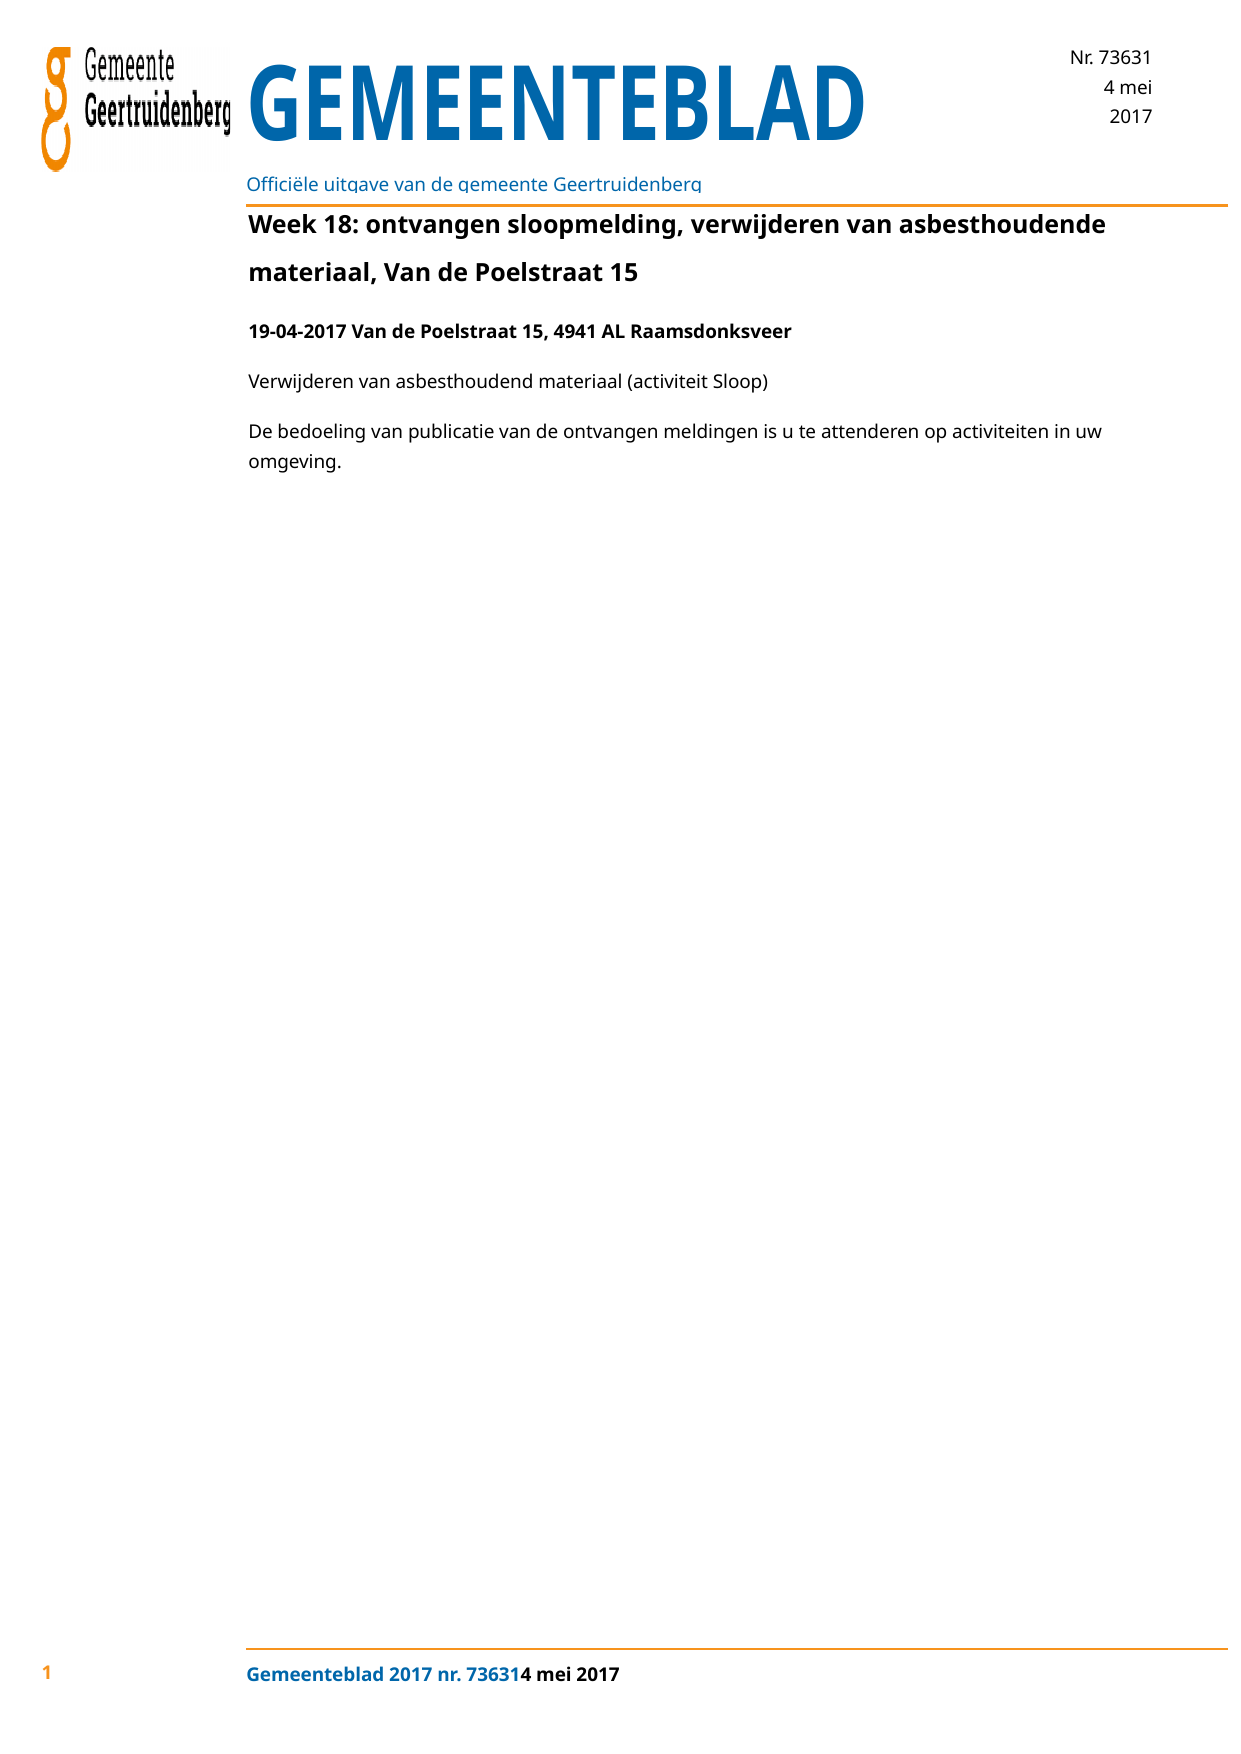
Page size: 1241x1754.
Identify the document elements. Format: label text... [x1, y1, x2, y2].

text De bedoeling van publicatie van de ontvangen meldingen is u te attenderen op activiteiten in uw omgeving. [248, 419, 1152, 474]
text 19-04-2017 Van de Poelstraat 15, 4941 AL Raamsdonksveer [248, 318, 1152, 344]
picture [41, 47, 231, 172]
text Verwijderen van asbesthoudend materiaal (activiteit Sloop) [248, 368, 1152, 394]
text Week 18: ontvangen sloopmelding, verwijderen van asbesthoudende materiaal, Van de Poelstraat 15 [248, 207, 1152, 288]
